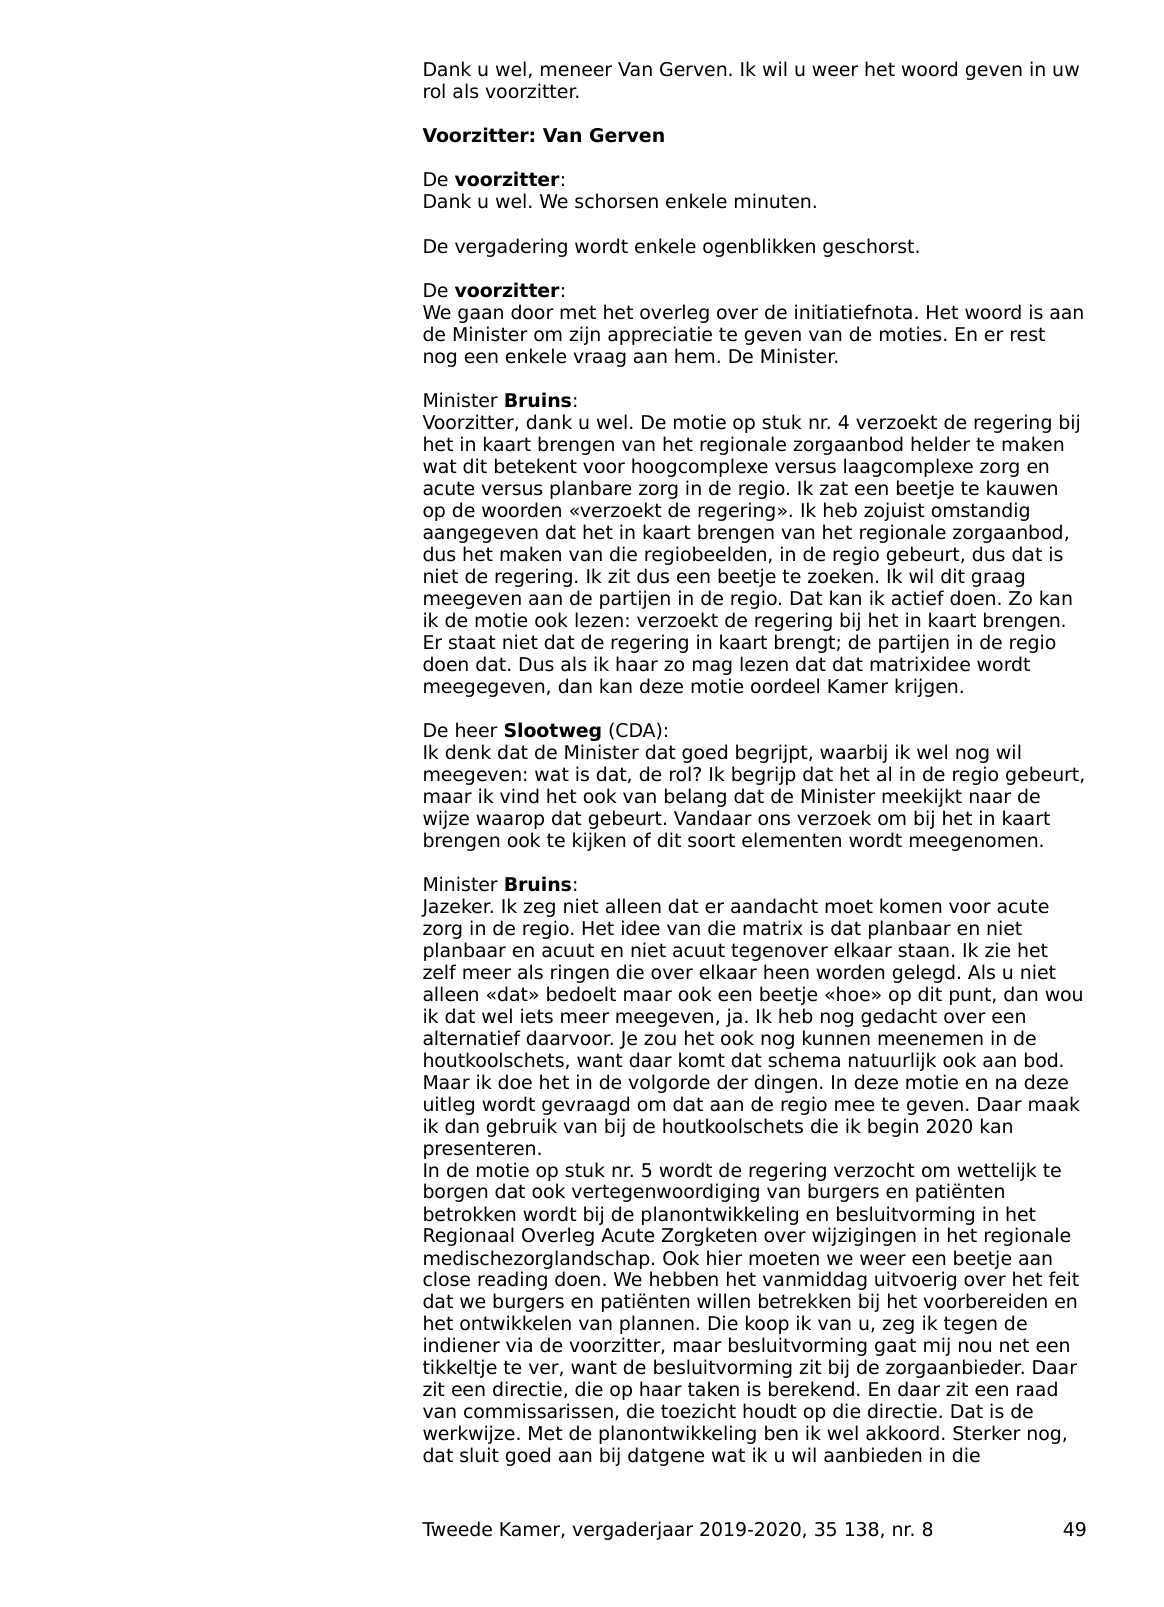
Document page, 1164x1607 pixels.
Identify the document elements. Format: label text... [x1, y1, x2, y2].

text De voorzitter: [422, 280, 1087, 302]
text Minister Bruins: [422, 874, 1087, 896]
text We gaan door met het overleg over de initiatiefnota. Het woord is aan de Minister om zijn appreciatie te geven van de moties. En er rest nog een enkele vraag aan hem. De Minister. [422, 302, 1087, 368]
text Minister Bruins: [422, 390, 1087, 412]
text De vergadering wordt enkele ogenblikken geschorst. [422, 236, 1087, 257]
text Ik denk dat de Minister dat goed begrijpt, waarbij ik wel nog wil meegeven: wat is dat, de rol? Ik begrijp dat het al in de regio gebeurt, maar ik vind het ook van belang dat de Minister meekijkt naar de wijze waarop dat gebeurt. Vandaar ons verzoek om bij het in kaart brengen ook te kijken of dit soort elementen wordt meegenomen. [422, 742, 1087, 852]
text Jazeker. Ik zeg niet alleen dat er aandacht moet komen voor acute zorg in de regio. Het idee van die matrix is dat planbaar en niet planbaar en acuut en niet acuut tegenover elkaar staan. Ik zie het zelf meer als ringen die over elkaar heen worden gelegd. Als u niet alleen «dat» bedoelt maar ook een beetje «hoe» op dit punt, dan wou ik dat wel iets meer meegeven, ja. Ik heb nog gedacht over een alternatief daarvoor. Je zou het ook nog kunnen meenemen in de houtkoolschets, want daar komt dat schema natuurlijk ook aan bod. Maar ik doe het in de volgorde der dingen. In deze motie en na deze uitleg wordt gevraagd om dat aan de regio mee te geven. Daar maak ik dan gebruik van bij de houtkoolschets die ik begin 2020 kan presenteren. [422, 896, 1087, 1159]
subtitle Voorzitter: Van Gerven [422, 125, 1087, 147]
text Voorzitter, dank u wel. De motie op stuk nr. 4 verzoekt de regering bij het in kaart brengen van het regionale zorgaanbod helder te maken wat dit betekent voor hoogcomplexe versus laagcomplexe zorg en acute versus planbare zorg in de regio. Ik zat een beetje te kauwen op de woorden «verzoekt de regering». Ik heb zojuist omstandig aangegeven dat het in kaart brengen van het regionale zorgaanbod, dus het maken van die regiobeelden, in de regio gebeurt, dus dat is niet de regering. Ik zit dus een beetje te zoeken. Ik wil dit graag meegeven aan de partijen in de regio. Dat kan ik actief doen. Zo kan ik de motie ook lezen: verzoekt de regering bij het in kaart brengen. Er staat niet dat de regering in kaart brengt; de partijen in de regio doen dat. Dus als ik haar zo mag lezen dat dat matrixidee wordt meegegeven, dan kan deze motie oordeel Kamer krijgen. [422, 412, 1087, 697]
text In de motie op stuk nr. 5 wordt de regering verzocht om wettelijk te borgen dat ook vertegenwoordiging van burgers en patiënten betrokken wordt bij de planontwikkeling en besluitvorming in het Regionaal Overleg Acute Zorgketen over wijzigingen in het regionale medischezorglandschap. Ook hier moeten we weer een beetje aan close reading doen. We hebben het vanmiddag uitvoerig over het feit dat we burgers en patiënten willen betrekken bij het voorbereiden en het ontwikkelen van plannen. Die koop ik van u, zeg ik tegen de indiener via de voorzitter, maar besluitvorming gaat mij nou net een tikkeltje te ver, want de besluitvorming zit bij de zorgaanbieder. Daar zit een directie, die op haar taken is berekend. En daar zit een raad van commissarissen, die toezicht houdt op die directie. Dat is de werkwijze. Met de planontwikkeling ben ik wel akkoord. Sterker nog, dat sluit goed aan bij datgene wat ik u wil aanbieden in die [422, 1159, 1087, 1467]
text Dank u wel, meneer Van Gerven. Ik wil u weer het woord geven in uw rol als voorzitter. [422, 59, 1087, 103]
text De heer Slootweg (CDA): [422, 720, 1087, 742]
text Dank u wel. We schorsen enkele minuten. [422, 191, 1087, 213]
text De voorzitter: [422, 169, 1087, 191]
